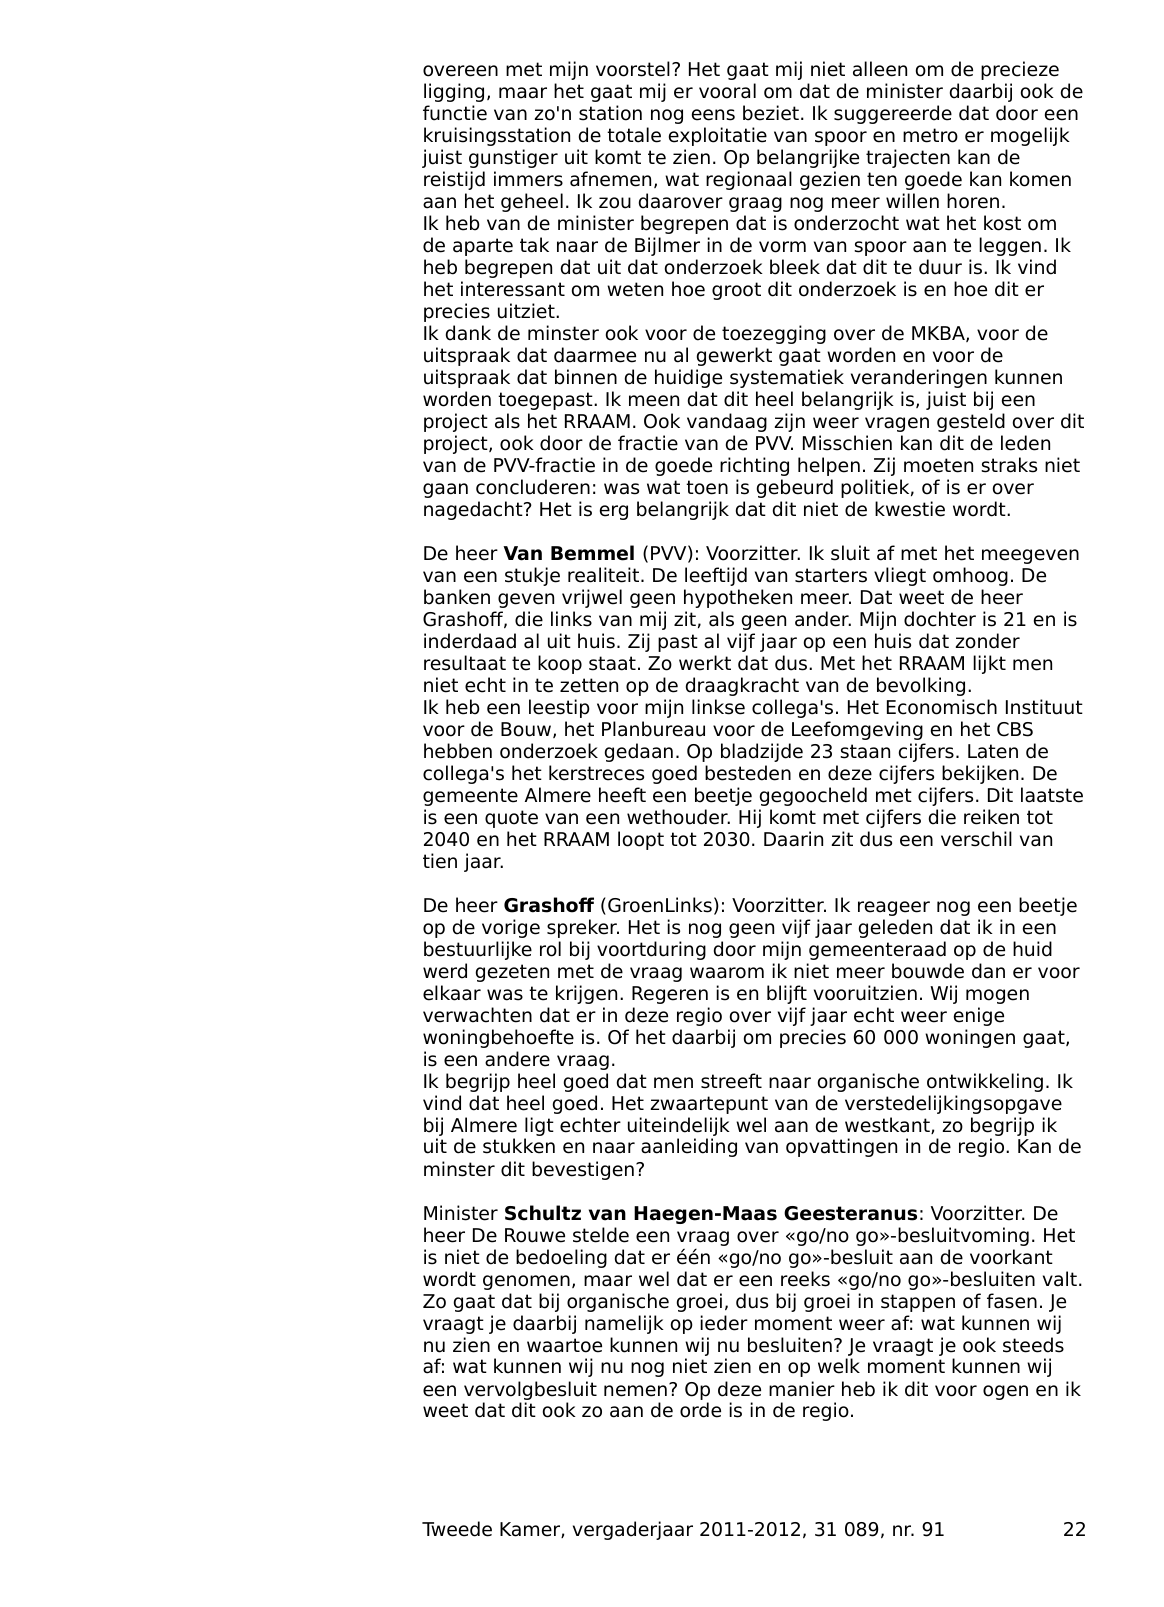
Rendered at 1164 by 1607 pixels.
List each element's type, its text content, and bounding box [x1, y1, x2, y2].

text overeen met mijn voorstel? Het gaat mij niet alleen om de precieze ligging, maar het gaat mij er vooral om dat de minister daarbij ook de functie van zo'n station nog eens beziet. Ik suggereerde dat door een kruisingsstation de totale exploitatie van spoor en metro er mogelijk juist gunstiger uit komt te zien. Op belangrijke trajecten kan de reistijd immers afnemen, wat regionaal gezien ten goede kan komen aan het geheel. Ik zou daarover graag nog meer willen horen. [422, 59, 1087, 213]
text Ik begrijp heel goed dat men streeft naar organische ontwikkeling. Ik vind dat heel goed. Het zwaartepunt van de verstedelijkingsopgave bij Almere ligt echter uiteindelijk wel aan de westkant, zo begrijp ik uit de stukken en naar aanleiding van opvattingen in de regio. Kan de minster dit bevestigen? [422, 1071, 1087, 1180]
text Minister Schultz van Haegen-Maas Geesteranus: Voorzitter. De heer De Rouwe stelde een vraag over «go/no go»-besluitvoming. Het is niet de bedoeling dat er één «go/no go»-besluit aan de voorkant wordt genomen, maar wel dat er een reeks «go/no go»-besluiten valt. Zo gaat dat bij organische groei, dus bij groei in stappen of fasen. Je vraagt je daarbij namelijk op ieder moment weer af: wat kunnen wij nu zien en waartoe kunnen wij nu besluiten? Je vraagt je ook steeds af: wat kunnen wij nu nog niet zien en op welk moment kunnen wij een vervolgbesluit nemen? Op deze manier heb ik dit voor ogen en ik weet dat dit ook zo aan de orde is in de regio. [422, 1203, 1087, 1422]
text Ik heb een leestip voor mijn linkse collega's. Het Economisch Instituut voor de Bouw, het Planbureau voor de Leefomgeving en het CBS hebben onderzoek gedaan. Op bladzijde 23 staan cijfers. Laten de collega's het kerstreces goed besteden en deze cijfers bekijken. De gemeente Almere heeft een beetje gegoocheld met cijfers. Dit laatste is een quote van een wethouder. Hij komt met cijfers die reiken tot 2040 en het RRAAM loopt tot 2030. Daarin zit dus een verschil van tien jaar. [422, 697, 1087, 872]
text De heer Grashoff (GroenLinks): Voorzitter. Ik reageer nog een beetje op de vorige spreker. Het is nog geen vijf jaar geleden dat ik in een bestuurlijke rol bij voortduring door mijn gemeenteraad op de huid werd gezeten met de vraag waarom ik niet meer bouwde dan er voor elkaar was te krijgen. Regeren is en blijft vooruitzien. Wij mogen verwachten dat er in deze regio over vijf jaar echt weer enige woningbehoefte is. Of het daarbij om precies 60 000 woningen gaat, is een andere vraag. [422, 895, 1087, 1071]
text De heer Van Bemmel (PVV): Voorzitter. Ik sluit af met het meegeven van een stukje realiteit. De leeftijd van starters vliegt omhoog. De banken geven vrijwel geen hypotheken meer. Dat weet de heer Grashoff, die links van mij zit, als geen ander. Mijn dochter is 21 en is inderdaad al uit huis. Zij past al vijf jaar op een huis dat zonder resultaat te koop staat. Zo werkt dat dus. Met het RRAAM lijkt men niet echt in te zetten op de draagkracht van de bevolking. [422, 543, 1087, 697]
text Ik dank de minster ook voor de toezegging over de MKBA, voor de uitspraak dat daarmee nu al gewerkt gaat worden en voor de uitspraak dat binnen de huidige systematiek veranderingen kunnen worden toegepast. Ik meen dat dit heel belangrijk is, juist bij een project als het RRAAM. Ook vandaag zijn weer vragen gesteld over dit project, ook door de fractie van de PVV. Misschien kan dit de leden van de PVV-fractie in de goede richting helpen. Zij moeten straks niet gaan concluderen: was wat toen is gebeurd politiek, of is er over nagedacht? Het is erg belangrijk dat dit niet de kwestie wordt. [422, 323, 1087, 521]
text Ik heb van de minister begrepen dat is onderzocht wat het kost om de aparte tak naar de Bijlmer in de vorm van spoor aan te leggen. Ik heb begrepen dat uit dat onderzoek bleek dat dit te duur is. Ik vind het interessant om weten hoe groot dit onderzoek is en hoe dit er precies uitziet. [422, 213, 1087, 323]
